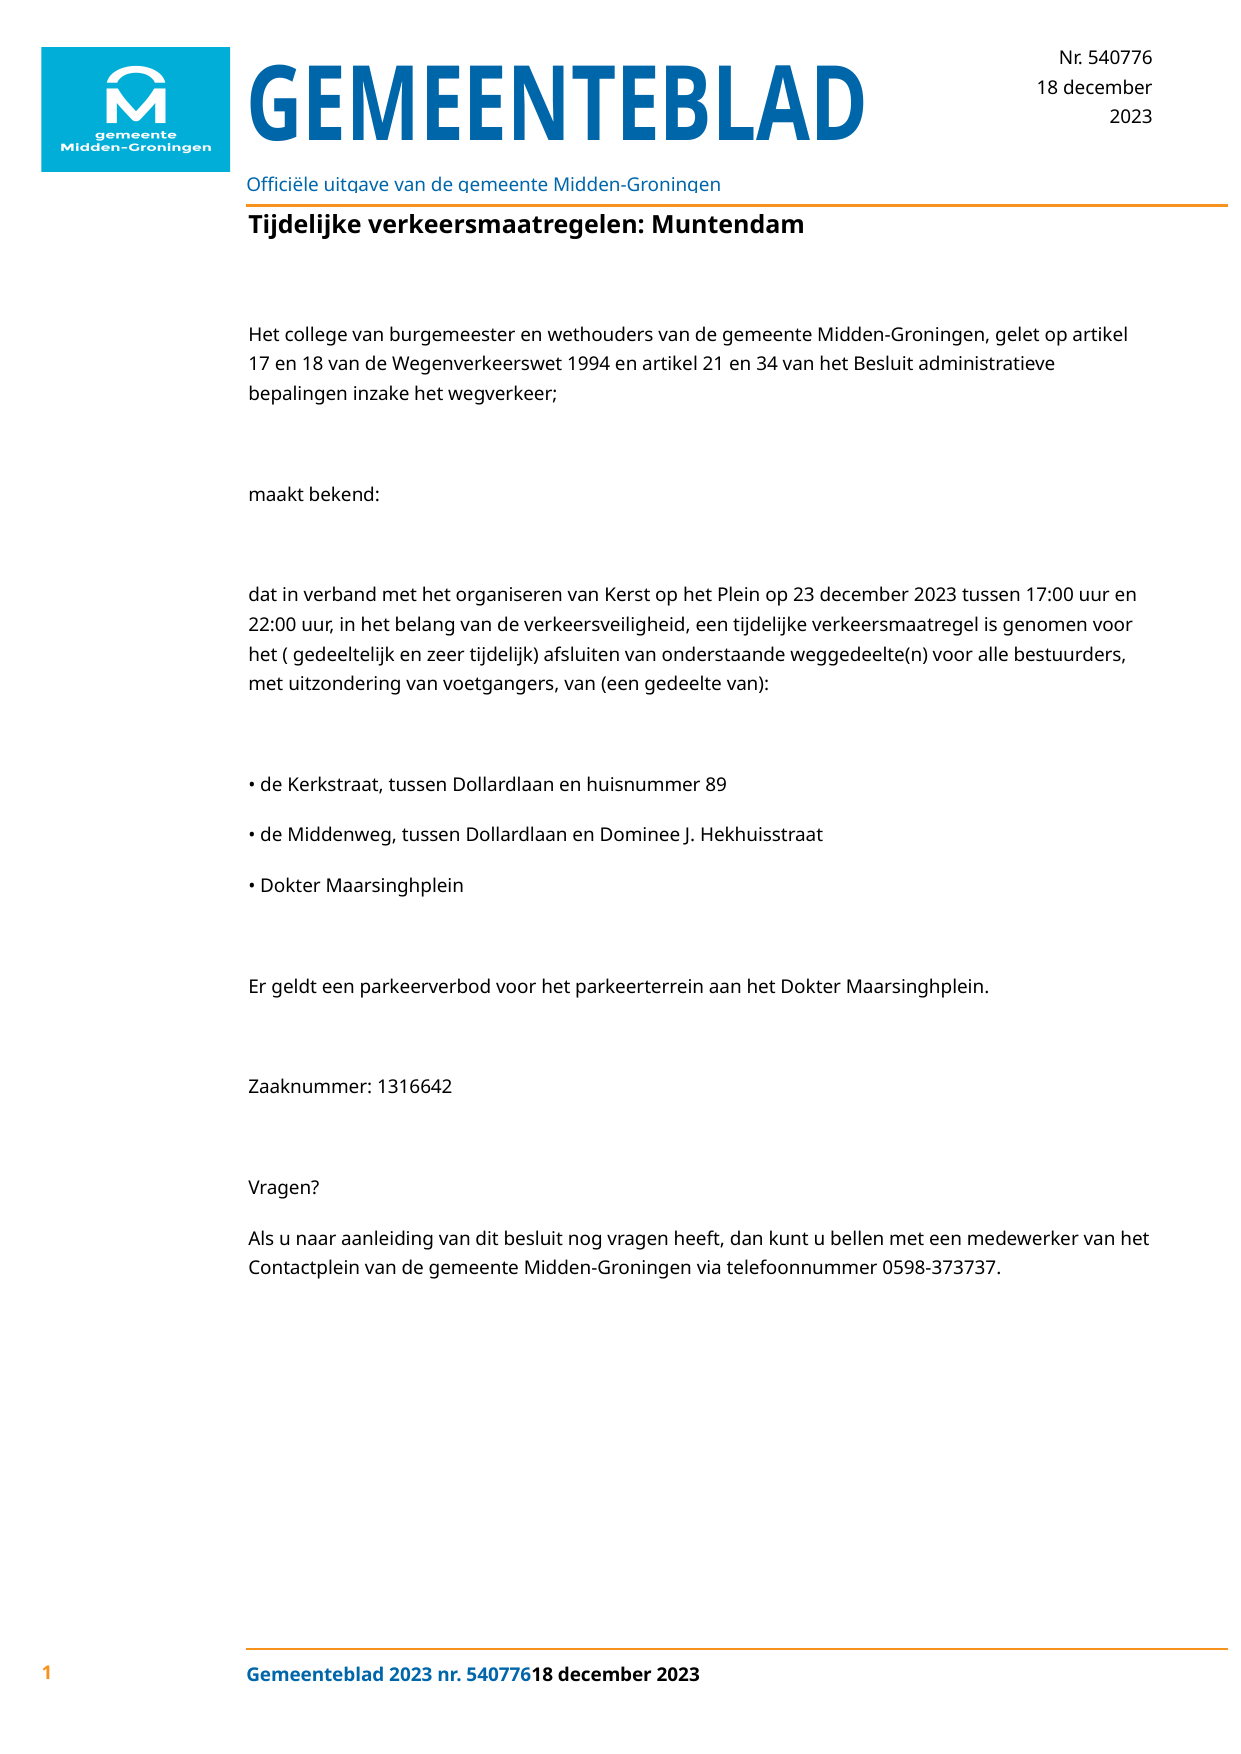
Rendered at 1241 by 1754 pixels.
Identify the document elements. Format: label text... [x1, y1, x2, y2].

text • Dokter Maarsinghplein [248, 872, 1152, 898]
picture [107, 89, 165, 122]
text • de Kerkstraat, tussen Dollardlaan en huisnummer 89 [248, 771, 1152, 797]
text Het college van burgemeester en wethouders van de gemeente Midden-Groningen, gelet op artikel 17 en 18 van de Wegenverkeerswet 1994 en artikel 21 en 34 van het Besluit administratieve bepalingen inzake het wegverkeer; [248, 321, 1152, 406]
text maakt bekend: [248, 481, 1152, 506]
text Tijdelijke verkeersmaatregelen: Muntendam [248, 207, 1152, 241]
text dat in verband met het organiseren van Kerst op het Plein op 23 december 2023 tussen 17:00 uur en 22:00 uur, in het belang van de verkeersveiligheid, een tijdelijke verkeersmaatregel is genomen voor het ( gedeeltelijk en zeer tijdelijk) afsluiten van onderstaande weggedeelte(n) voor alle bestuurders, met uitzondering van voetgangers, van (een gedeelte van): [248, 582, 1152, 696]
text Zaaknummer: 1316642 [248, 1074, 1152, 1099]
text Als u naar aanleiding van dit besluit nog vragen heeft, dan kunt u bellen met een medewerker van het Contactplein van de gemeente Midden-Groningen via telefoonnummer 0598-373737. [248, 1225, 1152, 1280]
text Vragen? [248, 1174, 1152, 1200]
picture [184, 146, 190, 153]
text • de Middenweg, tussen Dollardlaan en Dominee J. Hekhuisstraat [248, 822, 1152, 847]
picture [108, 66, 164, 82]
text Er geldt een parkeerverbod voor het parkeerterrein aan het Dokter Maarsinghplein. [248, 973, 1152, 998]
